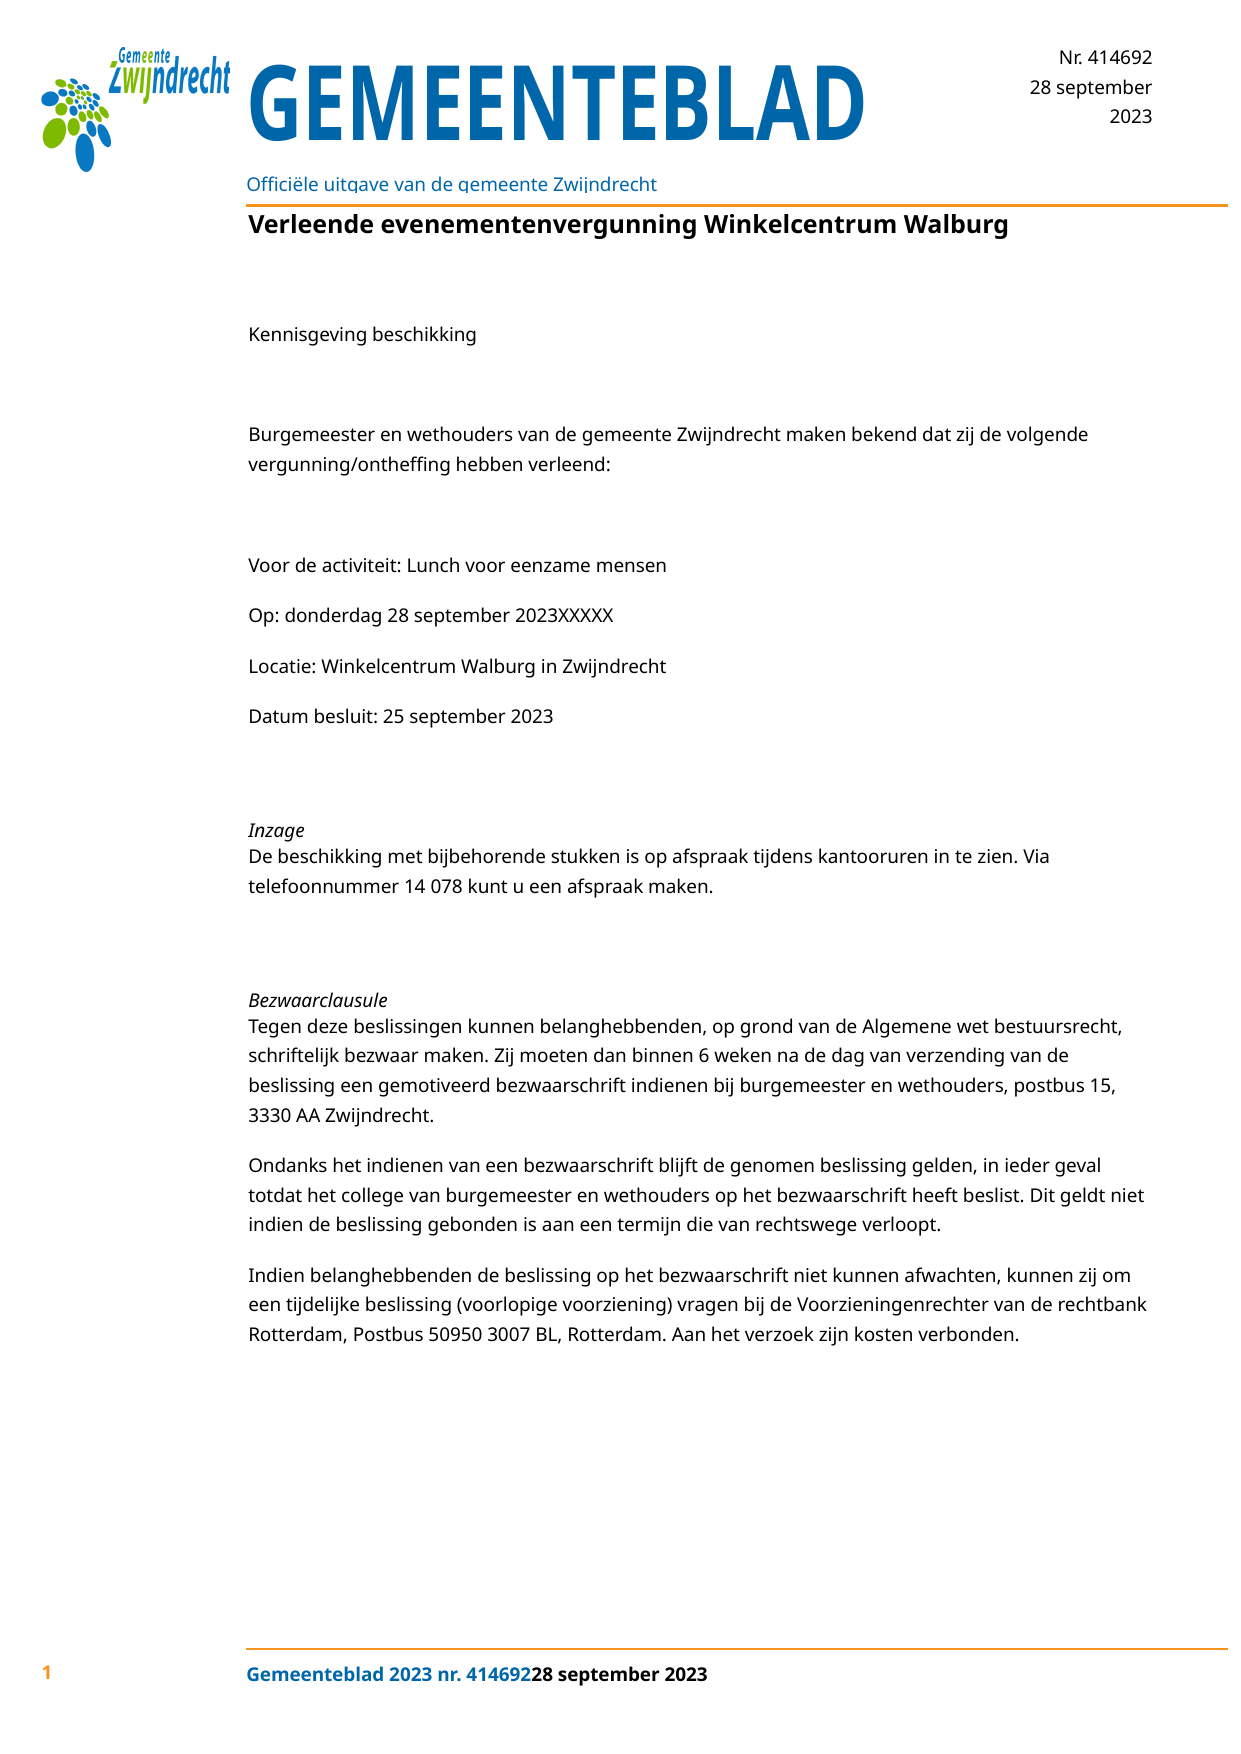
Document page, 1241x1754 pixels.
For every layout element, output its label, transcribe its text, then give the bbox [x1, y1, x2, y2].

text Locatie: Winkelcentrum Walburg in Zwijndrecht [248, 653, 1152, 678]
text Bezwaarclausule [248, 987, 1152, 1013]
text Tegen deze beslissingen kunnen belanghebbenden, op grond van de Algemene wet bestuursrecht, schriftelijk bezwaar maken. Zij moeten dan binnen 6 weken na de dag van verzending van de beslissing een gemotiveerd bezwaarschrift indienen bij burgemeester en wethouders, postbus 15, 3330 AA Zwijndrecht. [248, 1013, 1152, 1127]
text Op: donderdag 28 september 2023XXXXX [248, 602, 1152, 628]
text Ondanks het indienen van een bezwaarschrift blijft de genomen beslissing gelden, in ieder geval totdat het college van burgemeester en wethouders op het bezwaarschrift heeft beslist. Dit geldt niet indien de beslissing gebonden is aan een termijn die van rechtswege verloopt. [248, 1152, 1152, 1237]
text Indien belanghebbenden de beslissing op het bezwaarschrift niet kunnen afwachten, kunnen zij om een tijdelijke beslissing (voorlopige voorziening) vragen bij de Voorzieningenrechter van de rechtbank Rotterdam, Postbus 50950 3007 BL, Rotterdam. Aan het verzoek zijn kosten verbonden. [248, 1262, 1152, 1347]
picture [41, 47, 231, 172]
text Kennisgeving beschikking [248, 321, 1152, 346]
text Datum besluit: 25 september 2023 [248, 703, 1152, 729]
text De beschikking met bijbehorende stukken is op afspraak tijdens kantooruren in te zien. Via telefoonnummer 14 078 kunt u een afspraak maken. [248, 843, 1152, 899]
text Burgemeester en wethouders van de gemeente Zwijndrecht maken bekend dat zij de volgende vergunning/ontheffing hebben verleend: [248, 422, 1152, 477]
text Inzage [248, 818, 1152, 843]
text Voor de activiteit: Lunch voor eenzame mensen [248, 552, 1152, 578]
text Verleende evenementenvergunning Winkelcentrum Walburg [248, 207, 1152, 241]
